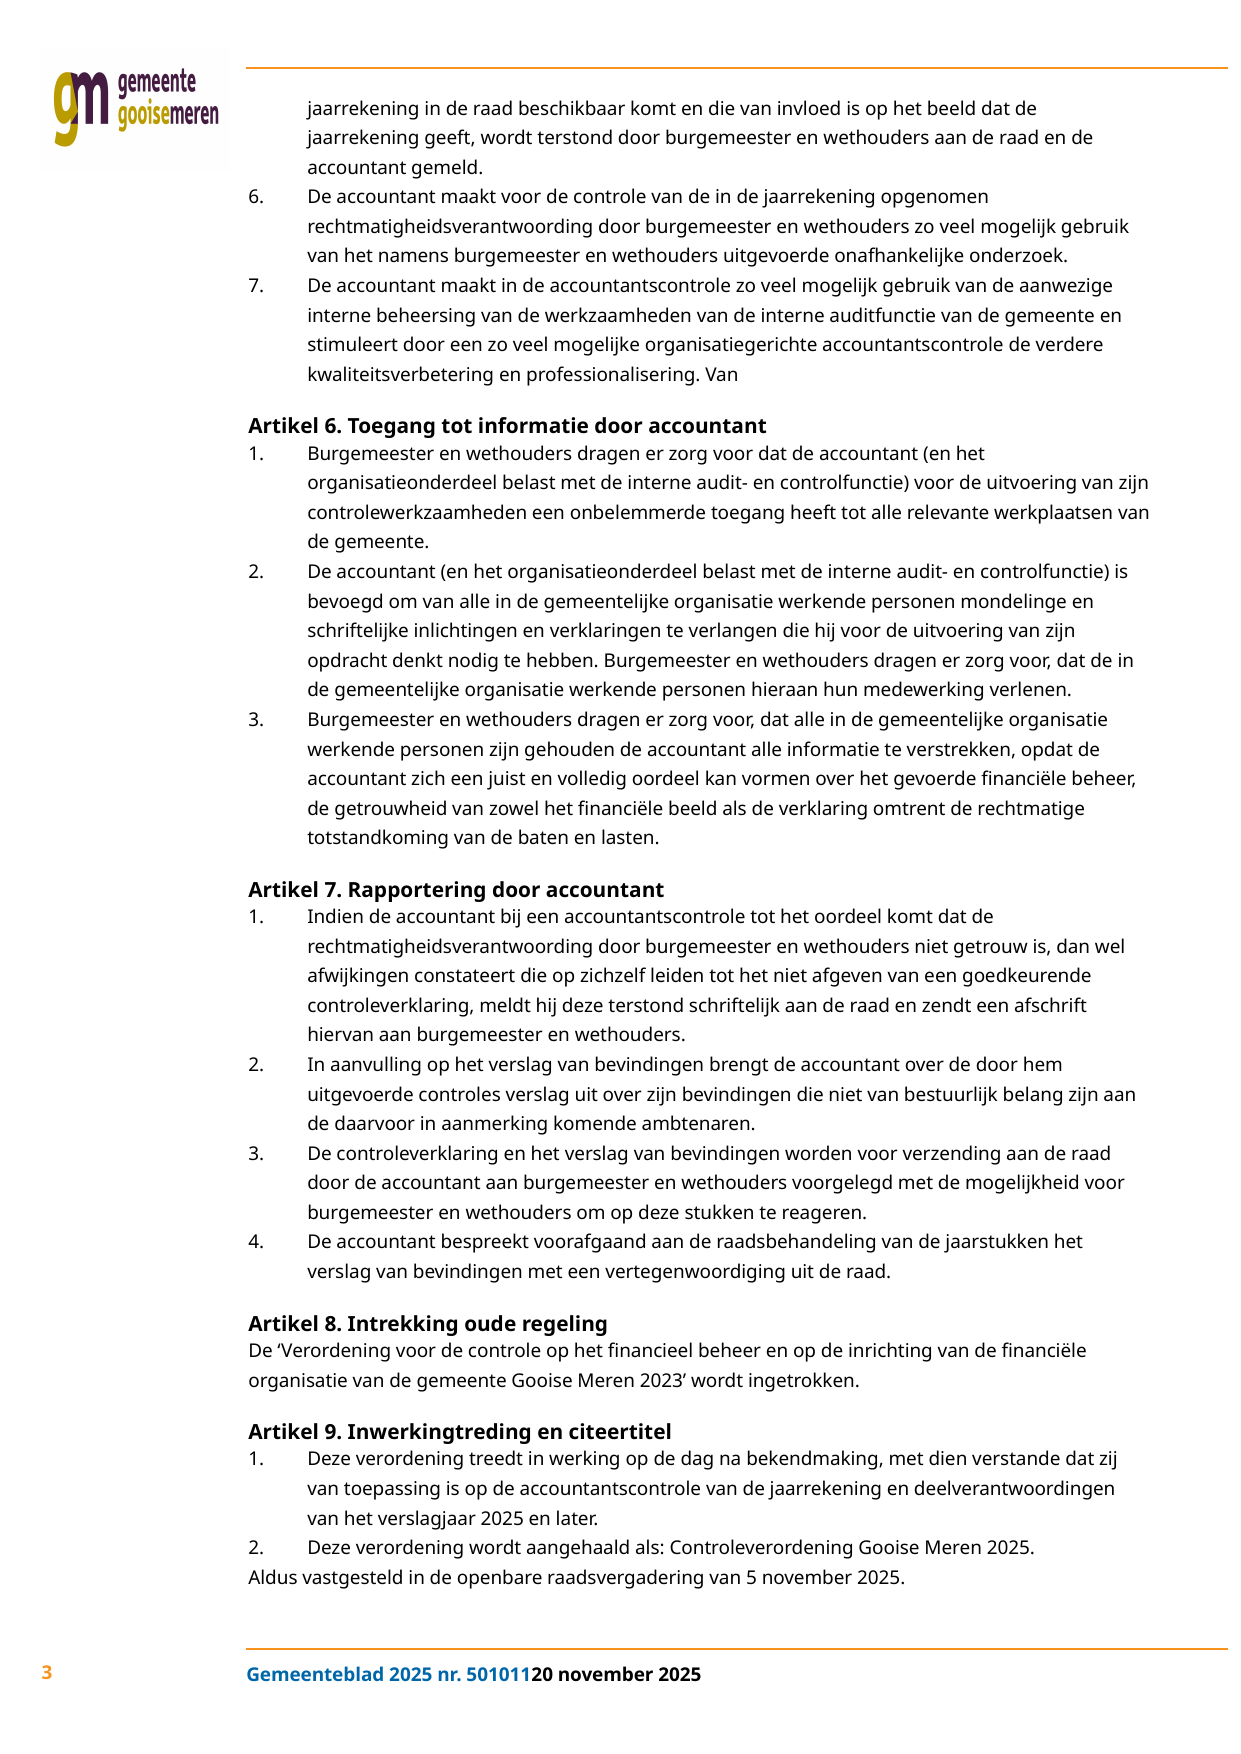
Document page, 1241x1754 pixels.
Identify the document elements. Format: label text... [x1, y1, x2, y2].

list De accountant maakt in de accountantscontrole zo veel mogelijk gebruik van de aanwezige interne beheersing van de werkzaamheden van de interne auditfunctie van de gemeente en stimuleert door een zo veel mogelijke organisatiegerichte accountantscontrole de verdere kwaliteitsverbetering en professionalisering. Van [248, 272, 1152, 387]
list jaarrekening in de raad beschikbaar komt en die van invloed is op het beeld dat de jaarrekening geeft, wordt terstond door burgemeester en wethouders aan de raad en de accountant gemeld. [248, 95, 1152, 180]
list Indien de accountant bij een accountantscontrole tot het oordeel komt dat de rechtmatigheidsverantwoording door burgemeester en wethouders niet getrouw is, dan wel afwijkingen constateert die op zichzelf leiden tot het niet afgeven van een goedkeurende controleverklaring, meldt hij deze terstond schriftelijk aan de raad en zendt een afschrift hiervan aan burgemeester en wethouders. [248, 903, 1152, 1047]
text Aldus vastgesteld in de openbare raadsvergadering van 5 november 2025. [248, 1564, 1152, 1590]
text De ‘Verordening voor de controle op het financieel beheer en op de inrichting van de financiële organisatie van de gemeente Gooise Meren 2023’ wordt ingetrokken. [248, 1337, 1152, 1392]
list De accountant maakt voor de controle van de in de jaarrekening opgenomen rechtmatigheidsverantwoording door burgemeester en wethouders zo veel mogelijk gebruik van het namens burgemeester en wethouders uitgevoerde onafhankelijke onderzoek. [248, 183, 1152, 268]
list In aanvulling op het verslag van bevindingen brengt de accountant over de door hem uitgevoerde controles verslag uit over zijn bevindingen die niet van bestuurlijk belang zijn aan de daarvoor in aanmerking komende ambtenaren. [248, 1051, 1152, 1136]
text Artikel 7. Rapportering door accountant [248, 875, 1152, 903]
text Artikel 9. Inwerkingtreding en citeertitel [248, 1417, 1152, 1446]
list Deze verordening treedt in werking op de dag na bekendmaking, met dien verstande dat zij van toepassing is op de accountantscontrole van de jaarrekening en deelverantwoordingen van het verslagjaar 2025 en later. [248, 1446, 1152, 1531]
text Artikel 8. Intrekking oude regeling [248, 1309, 1152, 1337]
picture [41, 47, 231, 172]
list Deze verordening wordt aangehaald als: Controleverordening Gooise Meren 2025. [248, 1534, 1152, 1560]
list De controleverklaring en het verslag van bevindingen worden voor verzending aan de raad door de accountant aan burgemeester en wethouders voorgelegd met de mogelijkheid voor burgemeester en wethouders om op deze stukken te reageren. [248, 1140, 1152, 1225]
list Burgemeester en wethouders dragen er zorg voor, dat alle in de gemeentelijke organisatie werkende personen zijn gehouden de accountant alle informatie te verstrekken, opdat de accountant zich een juist en volledig oordeel kan vormen over het gevoerde financiële beheer, de getrouwheid van zowel het financiële beeld als de verklaring omtrent de rechtmatige totstandkoming van de baten en lasten. [248, 706, 1152, 850]
list De accountant (en het organisatieonderdeel belast met de interne audit- en controlfunctie) is bevoegd om van alle in de gemeentelijke organisatie werkende personen mondelinge en schriftelijke inlichtingen en verklaringen te verlangen die hij voor de uitvoering van zijn opdracht denkt nodig te hebben. Burgemeester en wethouders dragen er zorg voor, dat de in de gemeentelijke organisatie werkende personen hieraan hun medewerking verlenen. [248, 558, 1152, 702]
list De accountant bespreekt voorafgaand aan de raadsbehandeling van de jaarstukken het verslag van bevindingen met een vertegenwoordiging uit de raad. [248, 1229, 1152, 1284]
list Burgemeester en wethouders dragen er zorg voor dat de accountant (en het organisatieonderdeel belast met de interne audit- en controlfunctie) voor de uitvoering van zijn controlewerkzaamheden een onbelemmerde toegang heeft tot alle relevante werkplaatsen van de gemeente. [248, 440, 1152, 554]
text Artikel 6. Toegang tot informatie door accountant [248, 411, 1152, 440]
